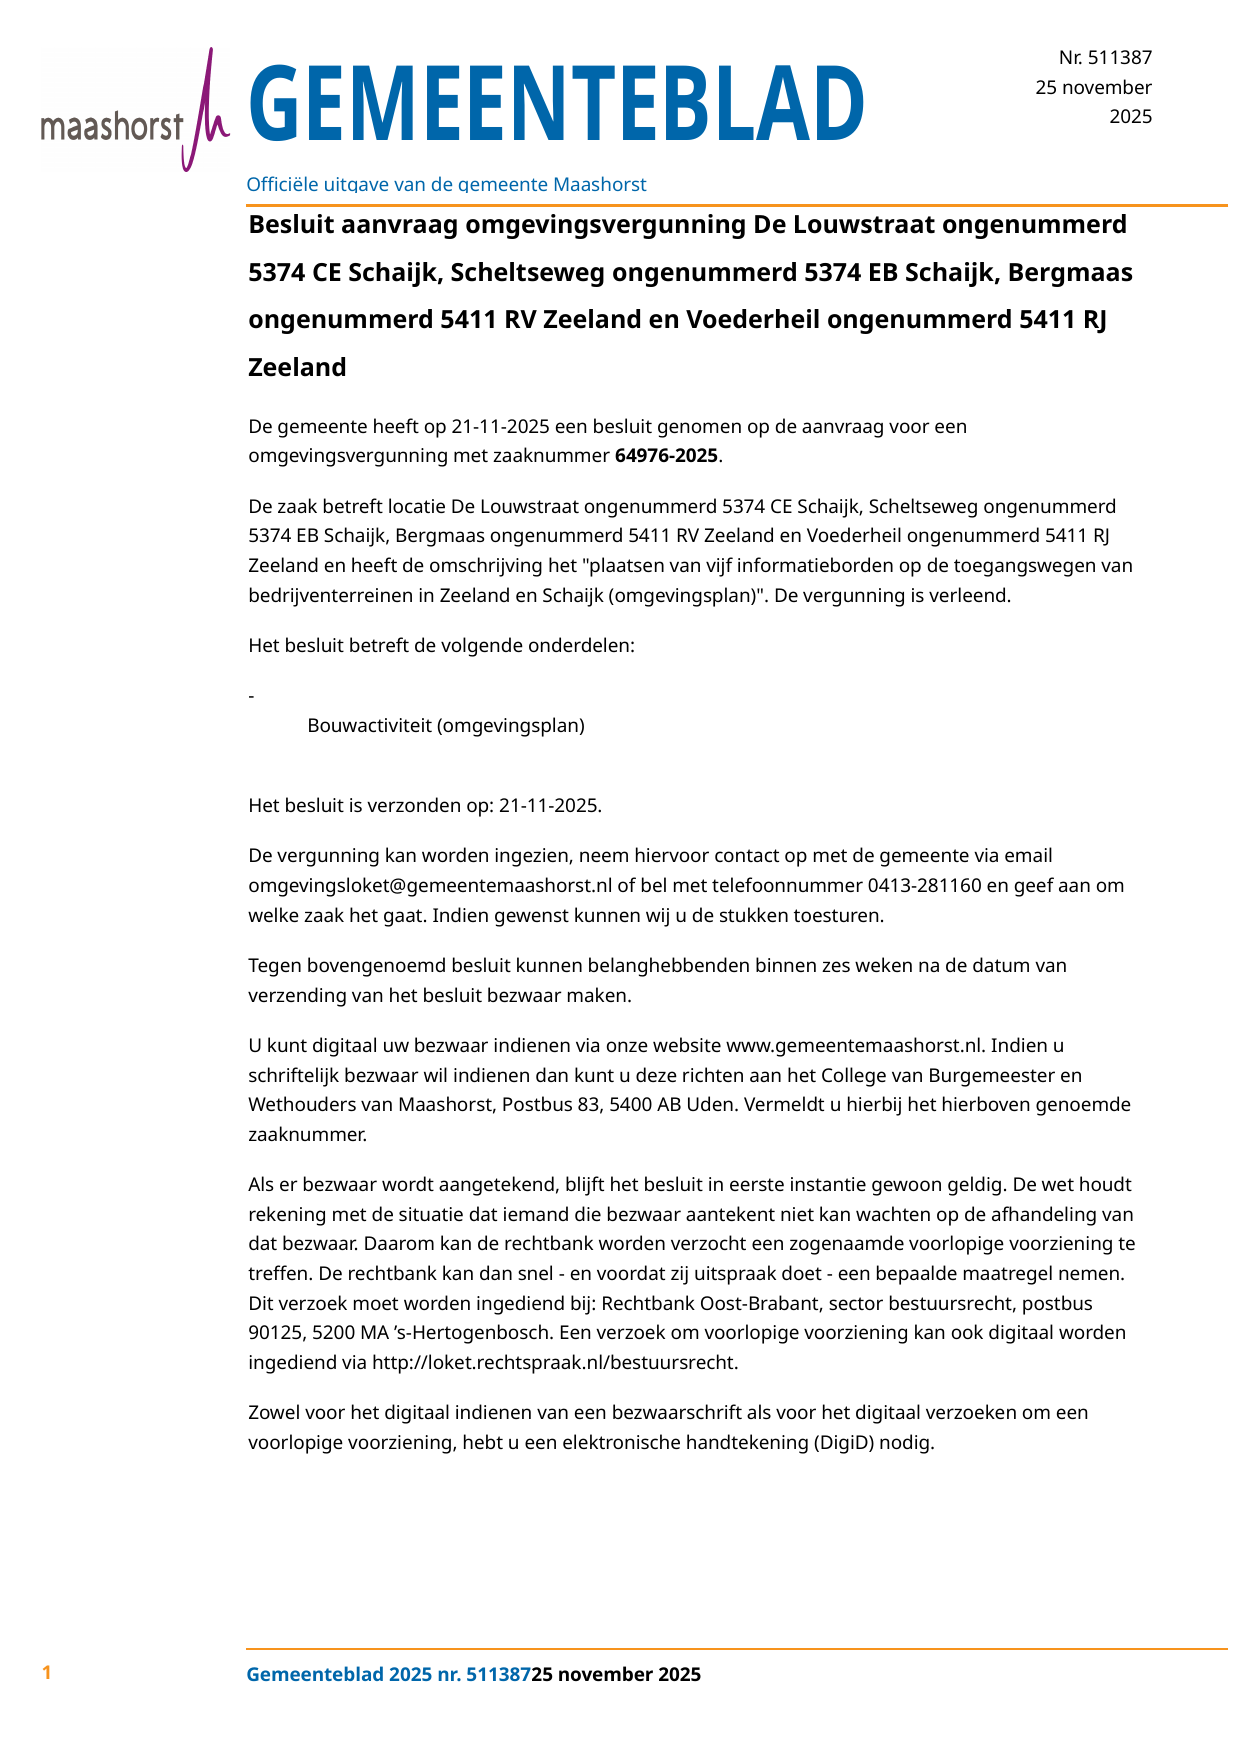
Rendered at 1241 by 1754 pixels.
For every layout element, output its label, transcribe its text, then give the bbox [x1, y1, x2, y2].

text Zowel voor het digitaal indienen van een bezwaarschrift als voor het digitaal verzoeken om een voorlopige voorziening, hebt u een elektronische handtekening (DigiD) nodig. [248, 1399, 1152, 1455]
text Het besluit betreft de volgende onderdelen: [248, 632, 1152, 658]
text Tegen bovengenoemd besluit kunnen belanghebbenden binnen zes weken na de datum van verzending van het besluit bezwaar maken. [248, 952, 1152, 1008]
list Bouwactiviteit (omgevingsplan) [248, 712, 1152, 738]
text Besluit aanvraag omgevingsvergunning De Louwstraat ongenummerd 5374 CE Schaijk, Scheltseweg ongenummerd 5374 EB Schaijk, Bergmaas ongenummerd 5411 RV Zeeland en Voederheil ongenummerd 5411 RJ Zeeland [248, 207, 1152, 384]
picture [41, 47, 231, 172]
text Het besluit is verzonden op: 21-11-2025. [248, 792, 1152, 818]
text De zaak betreft locatie De Louwstraat ongenummerd 5374 CE Schaijk, Scheltseweg ongenummerd 5374 EB Schaijk, Bergmaas ongenummerd 5411 RV Zeeland en Voederheil ongenummerd 5411 RJ Zeeland en heeft de omschrijving het "plaatsen van vijf informatieborden op de toegangswegen van bedrijventerreinen in Zeeland en Schaijk (omgevingsplan)". De vergunning is verleend. [248, 493, 1152, 608]
text U kunt digitaal uw bezwaar indienen via onze website www.gemeentemaashorst.nl. Indien u schriftelijk bezwaar wil indienen dan kunt u deze richten aan het College van Burgemeester en Wethouders van Maashorst, Postbus 83, 5400 AB Uden. Vermeldt u hierbij het hierboven genoemde zaaknummer. [248, 1032, 1152, 1147]
text De gemeente heeft op 21-11-2025 een besluit genomen op de aanvraag voor een omgevingsvergunning met zaaknummer 64976-2025. [248, 413, 1152, 468]
text Als er bezwaar wordt aangetekend, blijft het besluit in eerste instantie gewoon geldig. De wet houdt rekening met de situatie dat iemand die bezwaar aantekent niet kan wachten op de afhandeling van dat bezwaar. Daarom kan de rechtbank worden verzocht een zogenaamde voorlopige voorziening te treffen. De rechtbank kan dan snel - en voordat zij uitspraak doet - een bepaalde maatregel nemen. Dit verzoek moet worden ingediend bij: Rechtbank Oost-Brabant, sector bestuursrecht, postbus 90125, 5200 MA ’s-Hertogenbosch. Een verzoek om voorlopige voorziening kan ook digitaal worden ingediend via http://loket.rechtspraak.nl/bestuursrecht. [248, 1171, 1152, 1375]
text De vergunning kan worden ingezien, neem hiervoor contact op met de gemeente via email omgevingsloket@gemeentemaashorst.nl of bel met telefoonnummer 0413-281160 en geef aan om welke zaak het gaat. Indien gewenst kunnen wij u de stukken toesturen. [248, 843, 1152, 928]
